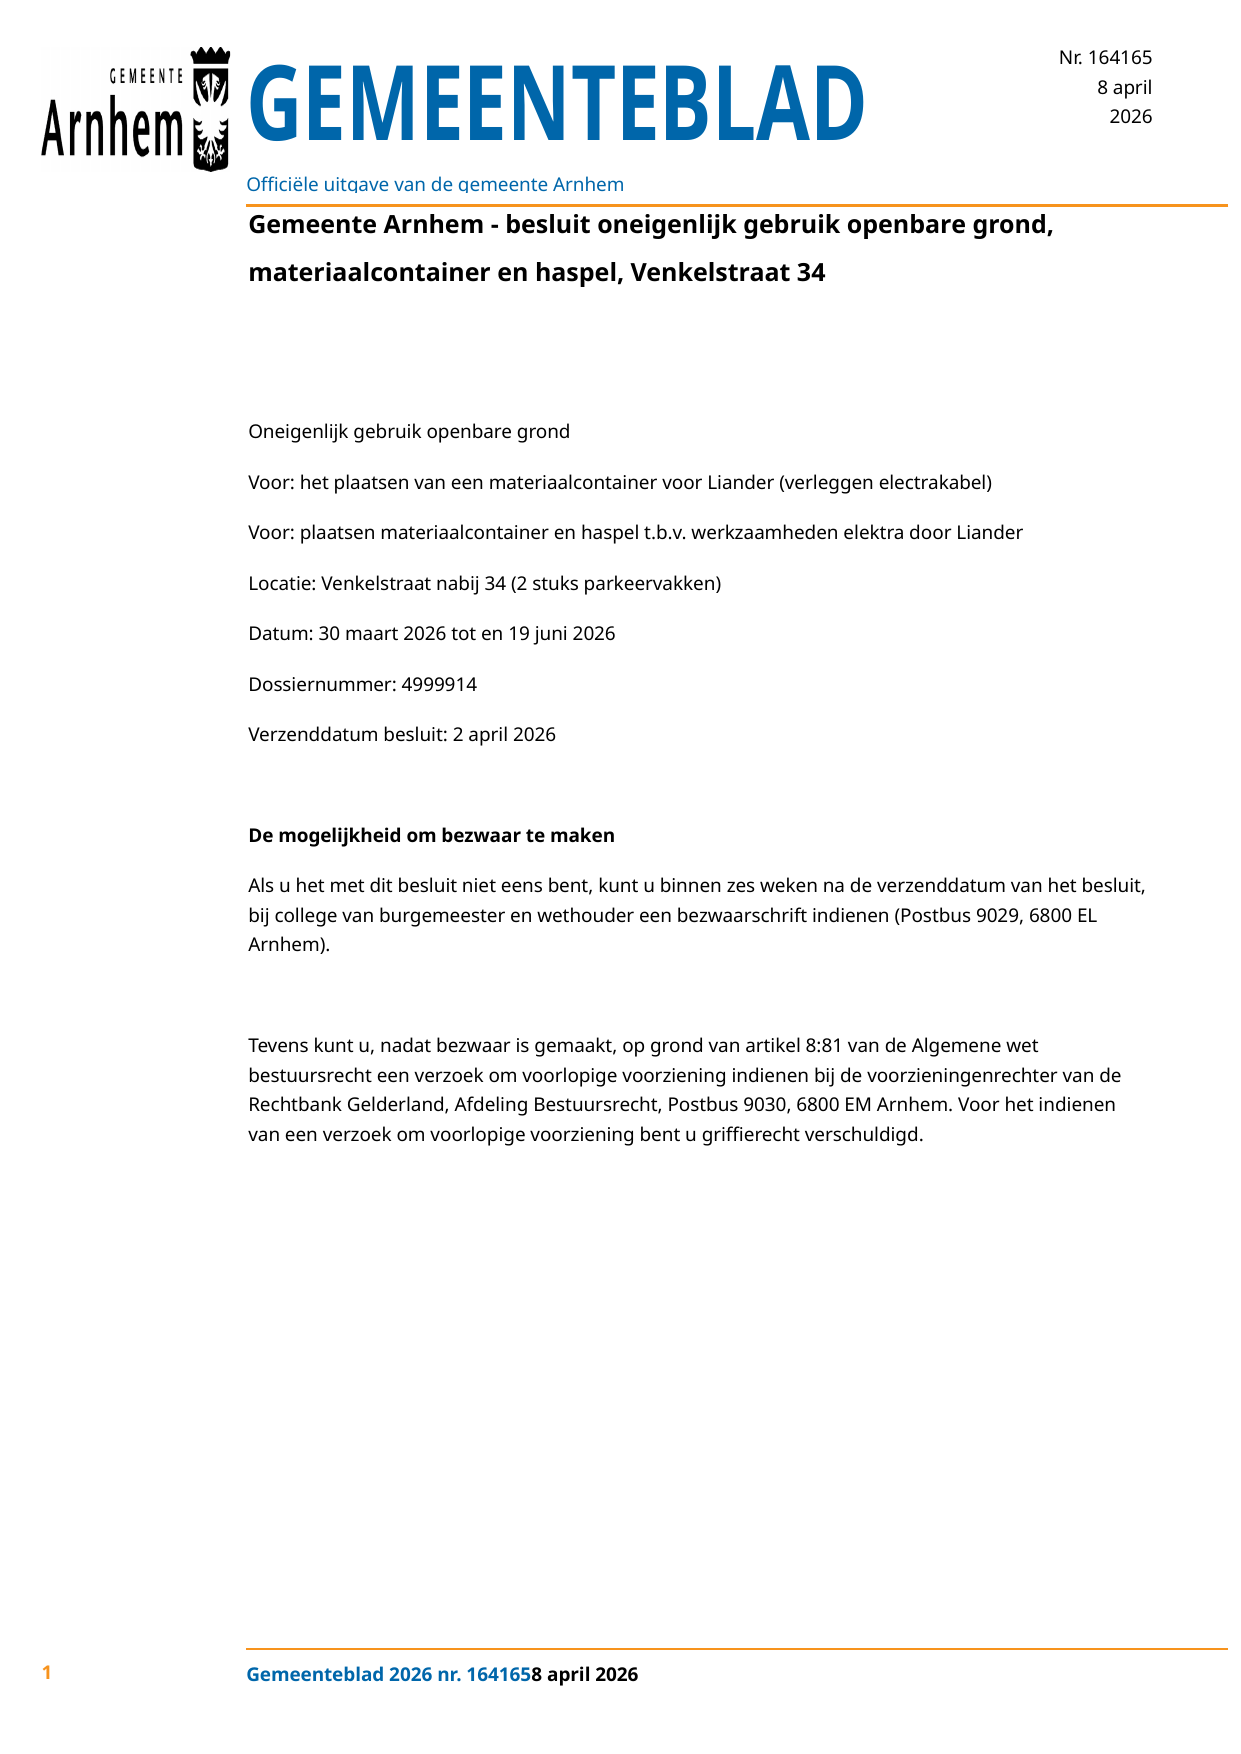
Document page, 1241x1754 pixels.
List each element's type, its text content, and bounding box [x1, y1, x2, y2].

text Gemeente Arnhem - besluit oneigenlijk gebruik openbare grond, materiaalcontainer en haspel, Venkelstraat 34 [248, 207, 1152, 288]
text De mogelijkheid om bezwaar te maken [248, 822, 1152, 848]
text Datum: 30 maart 2026 tot en 19 juni 2026 [248, 620, 1152, 646]
text Tevens kunt u, nadat bezwaar is gemaakt, op grond van artikel 8:81 van de Algemene wet bestuursrecht een verzoek om voorlopige voorziening indienen bij de voorzieningenrechter van de Rechtbank Gelderland, Afdeling Bestuursrecht, Postbus 9030, 6800 EM Arnhem. Voor het indienen van een verzoek om voorlopige voorziening bent u griffierecht verschuldigd. [248, 1032, 1152, 1147]
text Oneigenlijk gebruik openbare grond [248, 419, 1152, 444]
text Verzenddatum besluit: 2 april 2026 [248, 721, 1152, 747]
text Locatie: Venkelstraat nabij 34 (2 stuks parkeervakken) [248, 570, 1152, 596]
picture [41, 47, 231, 172]
text Als u het met dit besluit niet eens bent, kunt u binnen zes weken na de verzenddatum van het besluit, bij college van burgemeester en wethouder een bezwaarschrift indienen (Postbus 9029, 6800 EL Arnhem). [248, 872, 1152, 957]
text Voor: het plaatsen van een materiaalcontainer voor Liander (verleggen electrakabel) [248, 469, 1152, 495]
text Voor: plaatsen materiaalcontainer en haspel t.b.v. werkzaamheden elektra door Liander [248, 519, 1152, 545]
text Dossiernummer: 4999914 [248, 671, 1152, 697]
